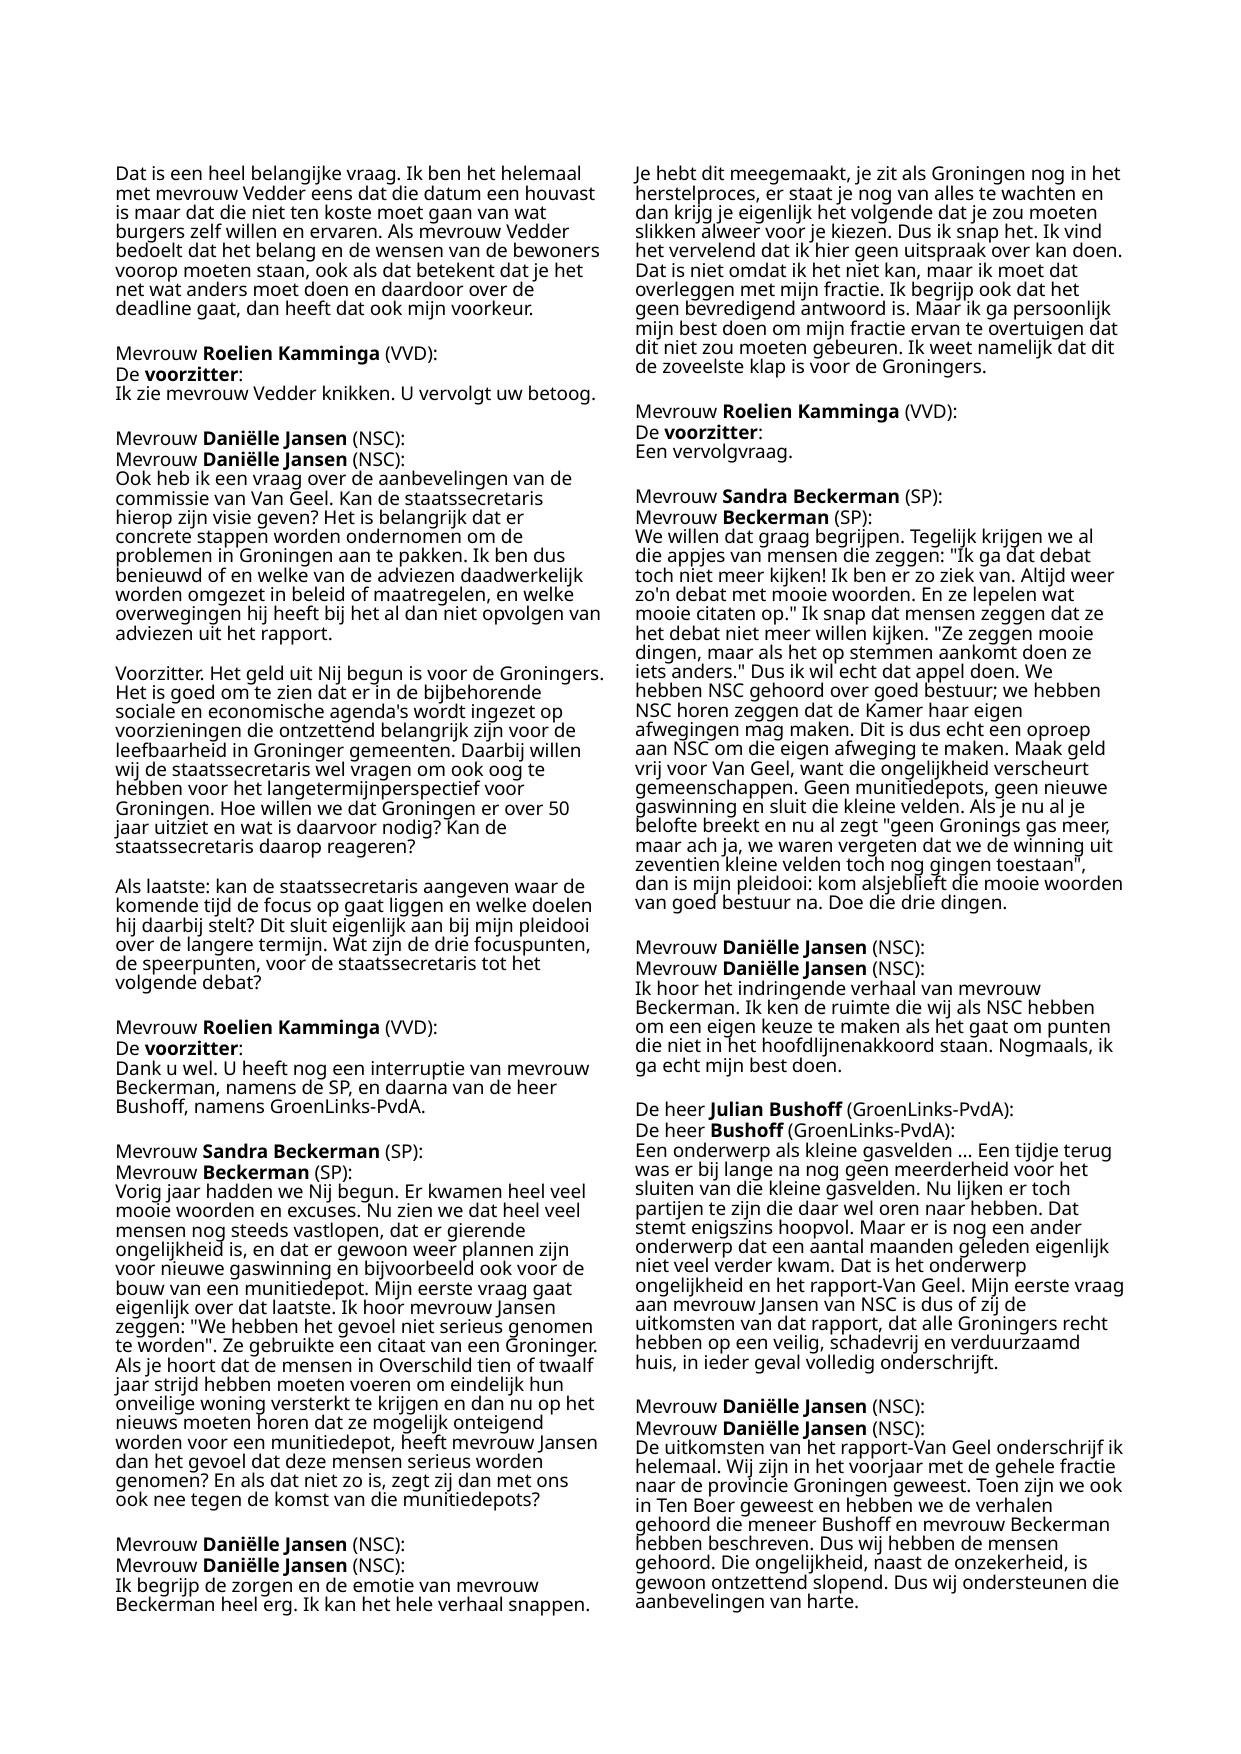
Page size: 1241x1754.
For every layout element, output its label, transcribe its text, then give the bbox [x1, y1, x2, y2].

text Mevrouw Sandra Beckerman (SP): [115, 1138, 605, 1164]
text Dat is een heel belangijke vraag. Ik ben het helemaal met mevrouw Vedder eens dat die datum een houvast is maar dat die niet ten koste moet gaan van wat burgers zelf willen en ervaren. Als mevrouw Vedder bedoelt dat het belang en de wensen van de bewoners voorop moeten staan, ook als dat betekent dat je het net wat anders moet doen en daardoor over de deadline gaat, dan heeft dat ook mijn voorkeur. [115, 165, 605, 319]
text Mevrouw Daniëlle Jansen (NSC): [115, 1557, 605, 1577]
text Ik begrijp de zorgen en de emotie van mevrouw Beckerman heel erg. Ik kan het hele verhaal snappen. [115, 1577, 605, 1615]
text Je hebt dit meegemaakt, je zit als Groningen nog in het herstelproces, er staat je nog van alles te wachten en dan krijg je eigenlijk het volgende dat je zou moeten slikken alweer voor je kiezen. Dus ik snap het. Ik vind het vervelend dat ik hier geen uitspraak over kan doen. Dat is niet omdat ik het niet kan, maar ik moet dat overleggen met mijn fractie. Ik begrijp ook dat het geen bevredigend antwoord is. Maar ik ga persoonlijk mijn best doen om mijn fractie ervan te overtuigen dat dit niet zou moeten gebeuren. Ik weet namelijk dat dit de zoveelste klap is voor de Groningers. [635, 165, 1125, 377]
text Ik hoor het indringende verhaal van mevrouw Beckerman. Ik ken de ruimte die wij als NSC hebben om een eigen keuze te maken als het gaat om punten die niet in het hoofdlijnenakkoord staan. Nogmaals, ik ga echt mijn best doen. [635, 979, 1125, 1076]
text De voorzitter: [115, 1040, 605, 1059]
text Mevrouw Sandra Beckerman (SP): [635, 483, 1125, 509]
text Mevrouw Daniëlle Jansen (NSC): [115, 451, 605, 470]
text Mevrouw Daniëlle Jansen (NSC): [635, 934, 1125, 960]
text De voorzitter: [115, 366, 605, 385]
text Mevrouw Daniëlle Jansen (NSC): [635, 1394, 1125, 1419]
text Mevrouw Roelien Kamminga (VVD): [115, 1014, 605, 1040]
text De uitkomsten van het rapport-Van Geel onderschrijf ik helemaal. Wij zijn in het voorjaar met de gehele fractie naar de provincie Groningen geweest. Toen zijn we ook in Ten Boer geweest en hebben we de verhalen gehoord die meneer Bushoff en mevrouw Beckerman hebben beschreven. Dus wij hebben de mensen gehoord. Die ongelijkheid, naast de onzekerheid, is gewoon ontzettend slopend. Dus wij ondersteunen die aanbevelingen van harte. [635, 1439, 1125, 1612]
text Als laatste: kan de staatssecretaris aangeven waar de komende tijd de focus op gaat liggen en welke doelen hij daarbij stelt? Dit sluit eigenlijk aan bij mijn pleidooi over de langere termijn. Wat zijn de drie focuspunten, de speerpunten, voor de staatssecretaris tot het volgende debat? [115, 878, 605, 994]
text De heer Julian Bushoff (GroenLinks-PvdA): [635, 1097, 1125, 1122]
text Mevrouw Roelien Kamminga (VVD): [635, 398, 1125, 424]
text Een onderwerp als kleine gasvelden ... Een tijdje terug was er bij lange na nog geen meerderheid voor het sluiten van die kleine gasvelden. Nu lijken er toch partijen te zijn die daar wel oren naar hebben. Dat stemt enigszins hoopvol. Maar er is nog een ander onderwerp dat een aantal maanden geleden eigenlijk niet veel verder kwam. Dat is het onderwerp ongelijkheid en het rapport-Van Geel. Mijn eerste vraag aan mevrouw Jansen van NSC is dus of zij de uitkomsten van dat rapport, dat alle Groningers recht hebben op een veilig, schadevrij en verduurzaamd huis, in ieder geval volledig onderschrijft. [635, 1142, 1125, 1373]
text Dank u wel. U heeft nog een interruptie van mevrouw Beckerman, namens de SP, en daarna van de heer Bushoff, namens GroenLinks-PvdA. [115, 1059, 605, 1117]
text Mevrouw Daniëlle Jansen (NSC): [635, 960, 1125, 979]
text Mevrouw Beckerman (SP): [635, 509, 1125, 528]
text Een vervolgvraag. [635, 443, 1125, 462]
text Mevrouw Daniëlle Jansen (NSC): [115, 1532, 605, 1557]
text Voorzitter. Het geld uit Nij begun is voor de Groningers. Het is goed om te zien dat er in de bijbehorende sociale en economische agenda's wordt ingezet op voorzieningen die ontzettend belangrijk zijn voor de leefbaarheid in Groninger gemeenten. Daarbij willen wij de staatssecretaris wel vragen om ook oog te hebben voor het langetermijnperspectief voor Groningen. Hoe willen we dat Groningen er over 50 jaar uitziet en wat is daarvoor nodig? Kan de staatssecretaris daarop reageren? [115, 664, 605, 857]
text Ook heb ik een vraag over de aanbevelingen van de commissie van Van Geel. Kan de staatssecretaris hierop zijn visie geven? Het is belangrijk dat er concrete stappen worden ondernomen om de problemen in Groningen aan te pakken. Ik ben dus benieuwd of en welke van de adviezen daadwerkelijk worden omgezet in beleid of maatregelen, en welke overwegingen hij heeft bij het al dan niet opvolgen van adviezen uit het rapport. [115, 470, 605, 644]
text Vorig jaar hadden we Nij begun. Er kwamen heel veel mooie woorden en excuses. Nu zien we dat heel veel mensen nog steeds vastlopen, dat er gierende ongelijkheid is, en dat er gewoon weer plannen zijn voor nieuwe gaswinning en bijvoorbeeld ook voor de bouw van een munitiedepot. Mijn eerste vraag gaat eigenlijk over dat laatste. Ik hoor mevrouw Jansen zeggen: "We hebben het gevoel niet serieus genomen te worden". Ze gebruikte een citaat van een Groninger. Als je hoort dat de mensen in Overschild tien of twaalf jaar strijd hebben moeten voeren om eindelijk hun onveilige woning versterkt te krijgen en dan nu op het nieuws moeten horen dat ze mogelijk onteigend worden voor een munitiedepot, heeft mevrouw Jansen dan het gevoel dat deze mensen serieus worden genomen? En als dat niet zo is, zegt zij dan met ons ook nee tegen de komst van die munitiedepots? [115, 1183, 605, 1511]
text De voorzitter: [635, 424, 1125, 443]
text De heer Bushoff (GroenLinks-PvdA): [635, 1122, 1125, 1142]
text We willen dat graag begrijpen. Tegelijk krijgen we al die appjes van mensen die zeggen: "Ik ga dat debat toch niet meer kijken! Ik ben er zo ziek van. Altijd weer zo'n debat met mooie woorden. En ze lepelen wat mooie citaten op." Ik snap dat mensen zeggen dat ze het debat niet meer willen kijken. "Ze zeggen mooie dingen, maar als het op stemmen aankomt doen ze iets anders." Dus ik wil echt dat appel doen. We hebben NSC gehoord over goed bestuur; we hebben NSC horen zeggen dat de Kamer haar eigen afwegingen mag maken. Dit is dus echt een oproep aan NSC om die eigen afweging te maken. Maak geld vrij voor Van Geel, want die ongelijkheid verscheurt gemeenschappen. Geen munitiedepots, geen nieuwe gaswinning en sluit die kleine velden. Als je nu al je belofte breekt en nu al zegt "geen Gronings gas meer, maar ach ja, we waren vergeten dat we de winning uit zeventien kleine velden toch nog gingen toestaan", dan is mijn pleidooi: kom alsjeblieft die mooie woorden van goed bestuur na. Doe die drie dingen. [635, 528, 1125, 914]
text Mevrouw Roelien Kamminga (VVD): [115, 340, 605, 366]
text Ik zie mevrouw Vedder knikken. U vervolgt uw betoog. [115, 385, 605, 404]
text Mevrouw Daniëlle Jansen (NSC): [635, 1419, 1125, 1439]
text Mevrouw Beckerman (SP): [115, 1164, 605, 1183]
text Mevrouw Daniëlle Jansen (NSC): [115, 425, 605, 451]
